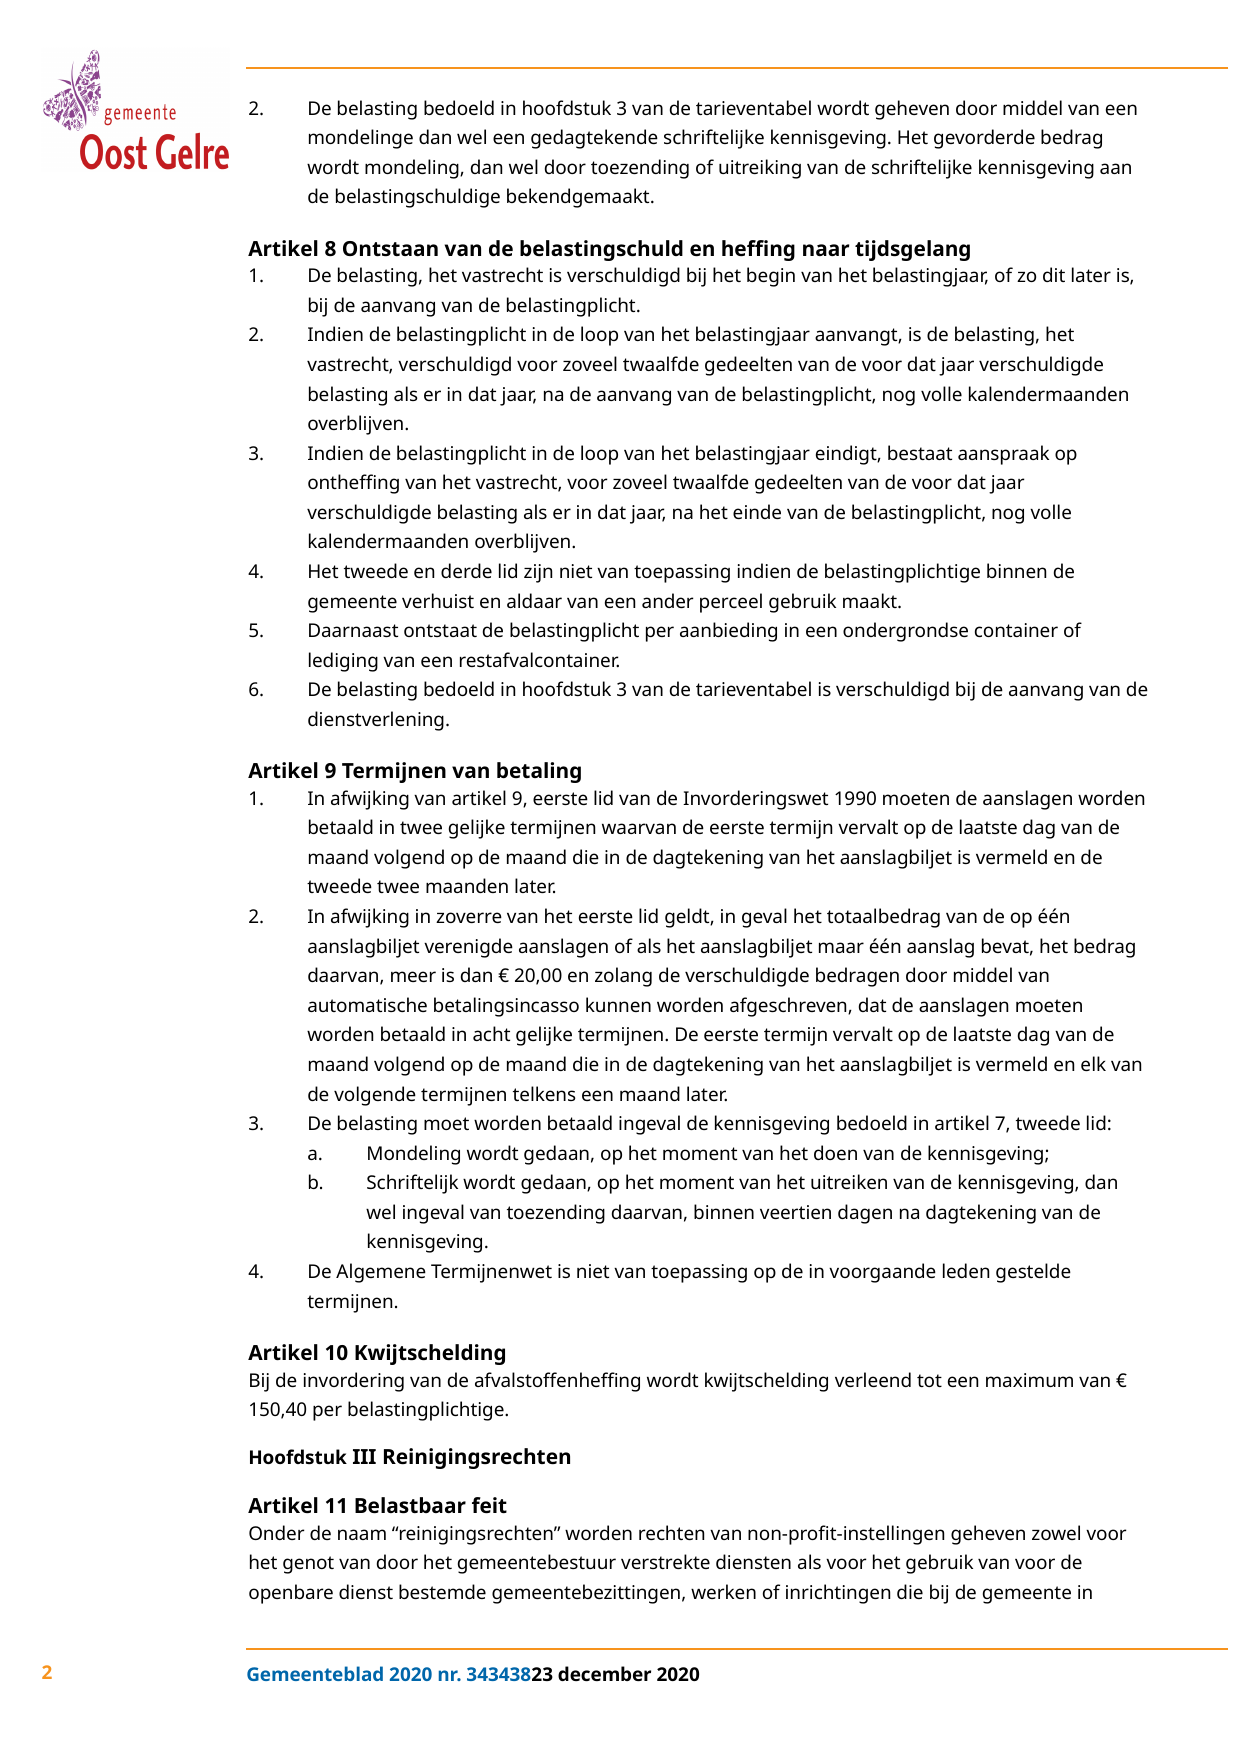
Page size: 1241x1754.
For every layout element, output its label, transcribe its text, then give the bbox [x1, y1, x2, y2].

list De belasting moet worden betaald ingeval de kennisgeving bedoeld in artikel 7, tweede lid: [248, 1110, 1152, 1136]
list Daarnaast ontstaat de belastingplicht per aanbieding in een ondergrondse container of lediging van een restafvalcontainer. [248, 617, 1152, 673]
list De belasting bedoeld in hoofdstuk 3 van de tarieventabel is verschuldigd bij de aanvang van de dienstverlening. [248, 677, 1152, 732]
list De belasting bedoeld in hoofdstuk 3 van de tarieventabel wordt geheven door middel van een mondelinge dan wel een gedagtekende schriftelijke kennisgeving. Het gevorderde bedrag wordt mondeling, dan wel door toezending of uitreiking van de schriftelijke kennisgeving aan de belastingschuldige bekendgemaakt. [248, 95, 1152, 209]
list Schriftelijk wordt gedaan, op het moment van het uitreiken van de kennisgeving, dan wel ingeval van toezending daarvan, binnen veertien dagen na dagtekening van de kennisgeving. [307, 1169, 1152, 1254]
text Onder de naam “reinigingsrechten” worden rechten van non-profit-instellingen geheven zowel voor het genot van door het gemeentebestuur verstrekte diensten als voor het gebruik van voor de openbare dienst bestemde gemeentebezittingen, werken of inrichtingen die bij de gemeente in [248, 1520, 1152, 1604]
text Artikel 9 Termijnen van betaling [248, 757, 1152, 785]
list De belasting, het vastrecht is verschuldigd bij het begin van het belastingjaar, of zo dit later is, bij de aanvang van de belastingplicht. [248, 262, 1152, 318]
list Het tweede en derde lid zijn niet van toepassing indien de belastingplichtige binnen de gemeente verhuist en aldaar van een ander perceel gebruik maakt. [248, 558, 1152, 613]
list In afwijking van artikel 9, eerste lid van de Invorderingswet 1990 moeten de aanslagen worden betaald in twee gelijke termijnen waarvan de eerste termijn vervalt op de laatste dag van de maand volgend op de maand die in de dagtekening van het aanslagbiljet is vermeld en de tweede twee maanden later. [248, 785, 1152, 899]
picture [41, 47, 231, 172]
list In afwijking in zoverre van het eerste lid geldt, in geval het totaalbedrag van de op één aanslagbiljet verenigde aanslagen of als het aanslagbiljet maar één aanslag bevat, het bedrag daarvan, meer is dan € 20,00 en zolang de verschuldigde bedragen door middel van automatische betalingsincasso kunnen worden afgeschreven, dat de aanslagen moeten worden betaald in acht gelijke termijnen. De eerste termijn vervalt op de laatste dag van de maand volgend op de maand die in de dagtekening van het aanslagbiljet is vermeld en elk van de volgende termijnen telkens een maand later. [248, 903, 1152, 1107]
list Indien de belastingplicht in de loop van het belastingjaar eindigt, bestaat aanspraak op ontheffing van het vastrecht, voor zoveel twaalfde gedeelten van de voor dat jaar verschuldigde belasting als er in dat jaar, na het einde van de belastingplicht, nog volle kalendermaanden overblijven. [248, 440, 1152, 554]
list Indien de belastingplicht in de loop van het belastingjaar aanvangt, is de belasting, het vastrecht, verschuldigd voor zoveel twaalfde gedeelten van de voor dat jaar verschuldigde belasting als er in dat jaar, na de aanvang van de belastingplicht, nog volle kalendermaanden overblijven. [248, 322, 1152, 436]
list De Algemene Termijnenwet is niet van toepassing op de in voorgaande leden gestelde termijnen. [248, 1258, 1152, 1314]
text Artikel 10 Kwijtschelding [248, 1338, 1152, 1367]
list Mondeling wordt gedaan, op het moment van het doen van de kennisgeving; [307, 1140, 1152, 1166]
text Artikel 8 Ontstaan van de belastingschuld en heffing naar tijdsgelang [248, 234, 1152, 262]
text Hoofdstuk III Reinigingsrechten [248, 1442, 1152, 1470]
text Bij de invordering van de afvalstoffenheffing wordt kwijtschelding verleend tot een maximum van € 150,40 per belastingplichtige. [248, 1367, 1152, 1422]
text Artikel 11 Belastbaar feit [248, 1491, 1152, 1520]
